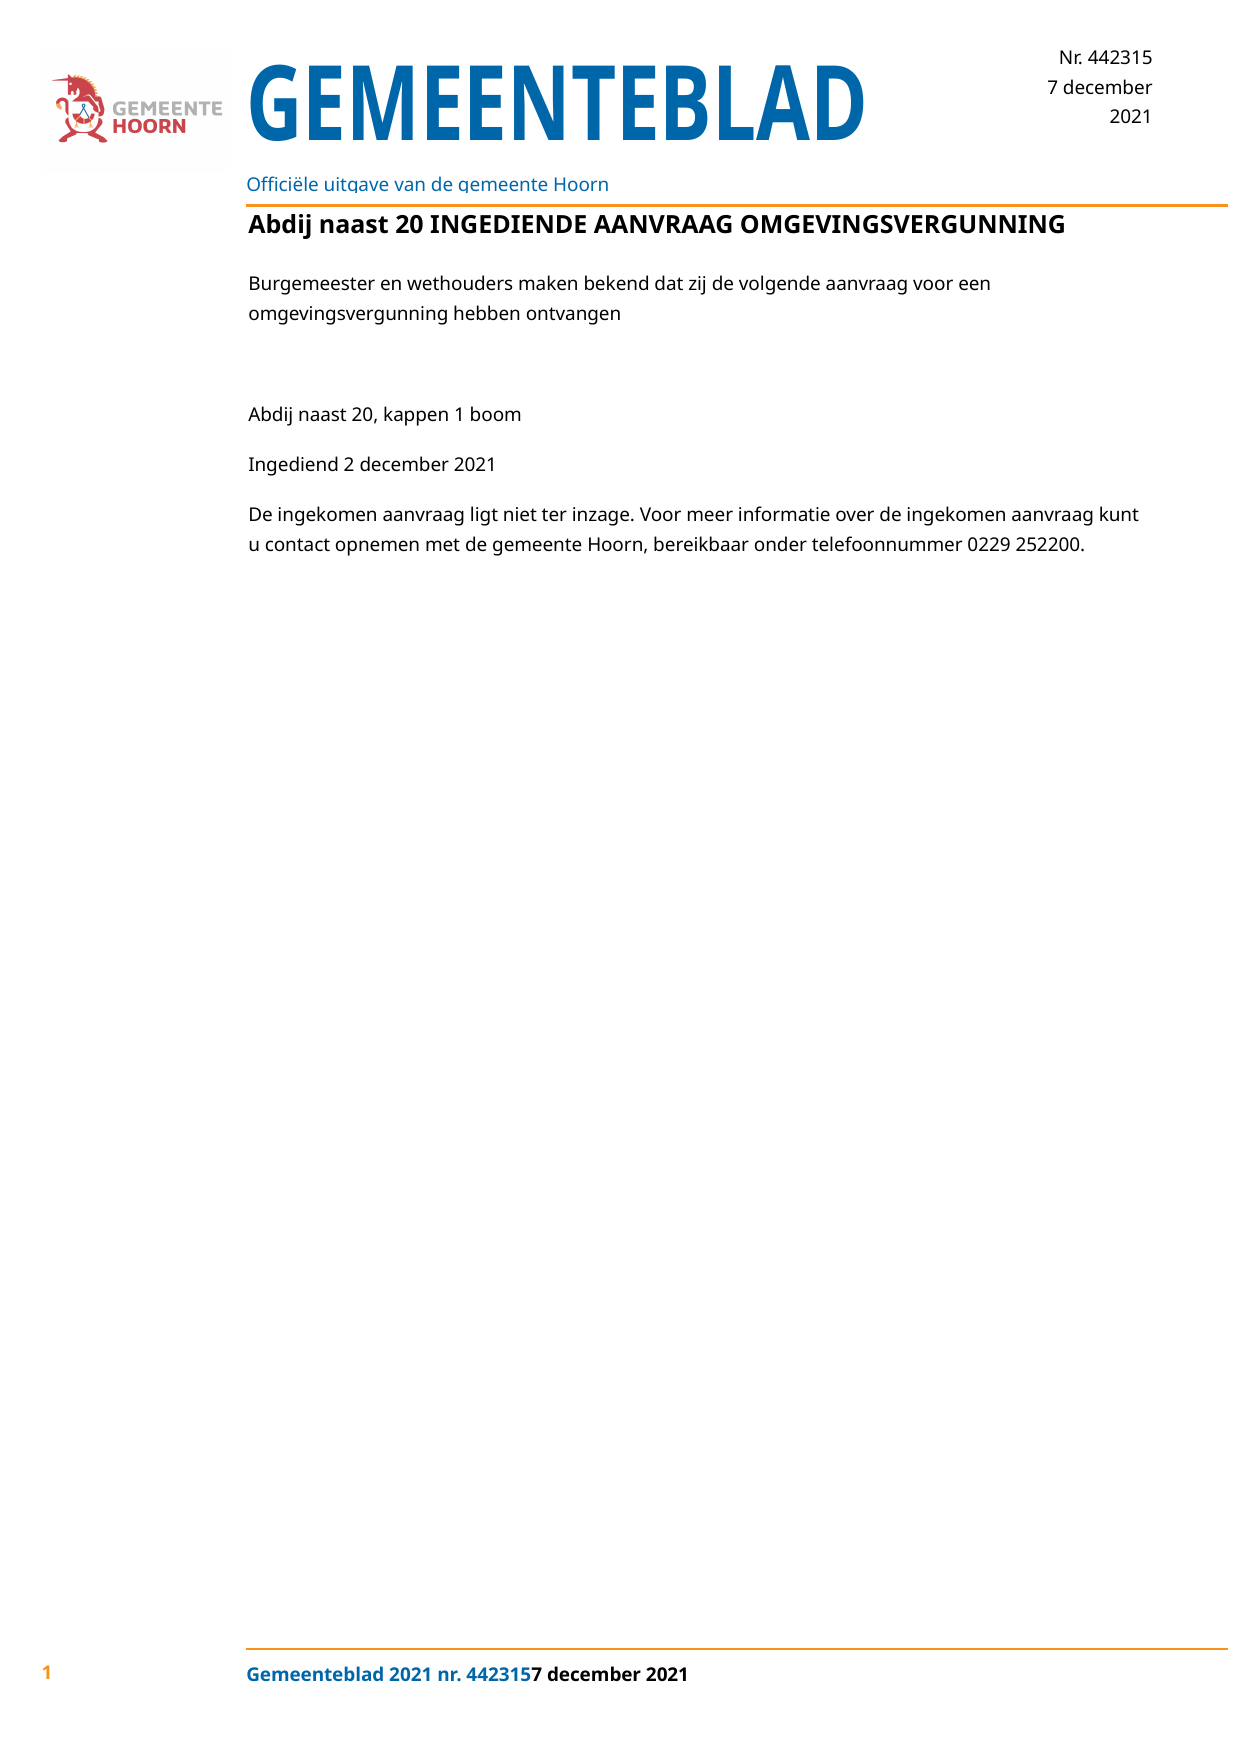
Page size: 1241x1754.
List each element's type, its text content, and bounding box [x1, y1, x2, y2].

picture [41, 47, 231, 172]
text Ingediend 2 december 2021 [248, 451, 1152, 477]
text De ingekomen aanvraag ligt niet ter inzage. Voor meer informatie over de ingekomen aanvraag kunt u contact opnemen met de gemeente Hoorn, bereikbaar onder telefoonnummer 0229 252200. [248, 502, 1152, 557]
text Abdij naast 20, kappen 1 boom [248, 401, 1152, 426]
text Abdij naast 20 INGEDIENDE AANVRAAG OMGEVINGSVERGUNNING [248, 207, 1152, 241]
text Burgemeester en wethouders maken bekend dat zij de volgende aanvraag voor een omgevingsvergunning hebben ontvangen [248, 270, 1152, 326]
